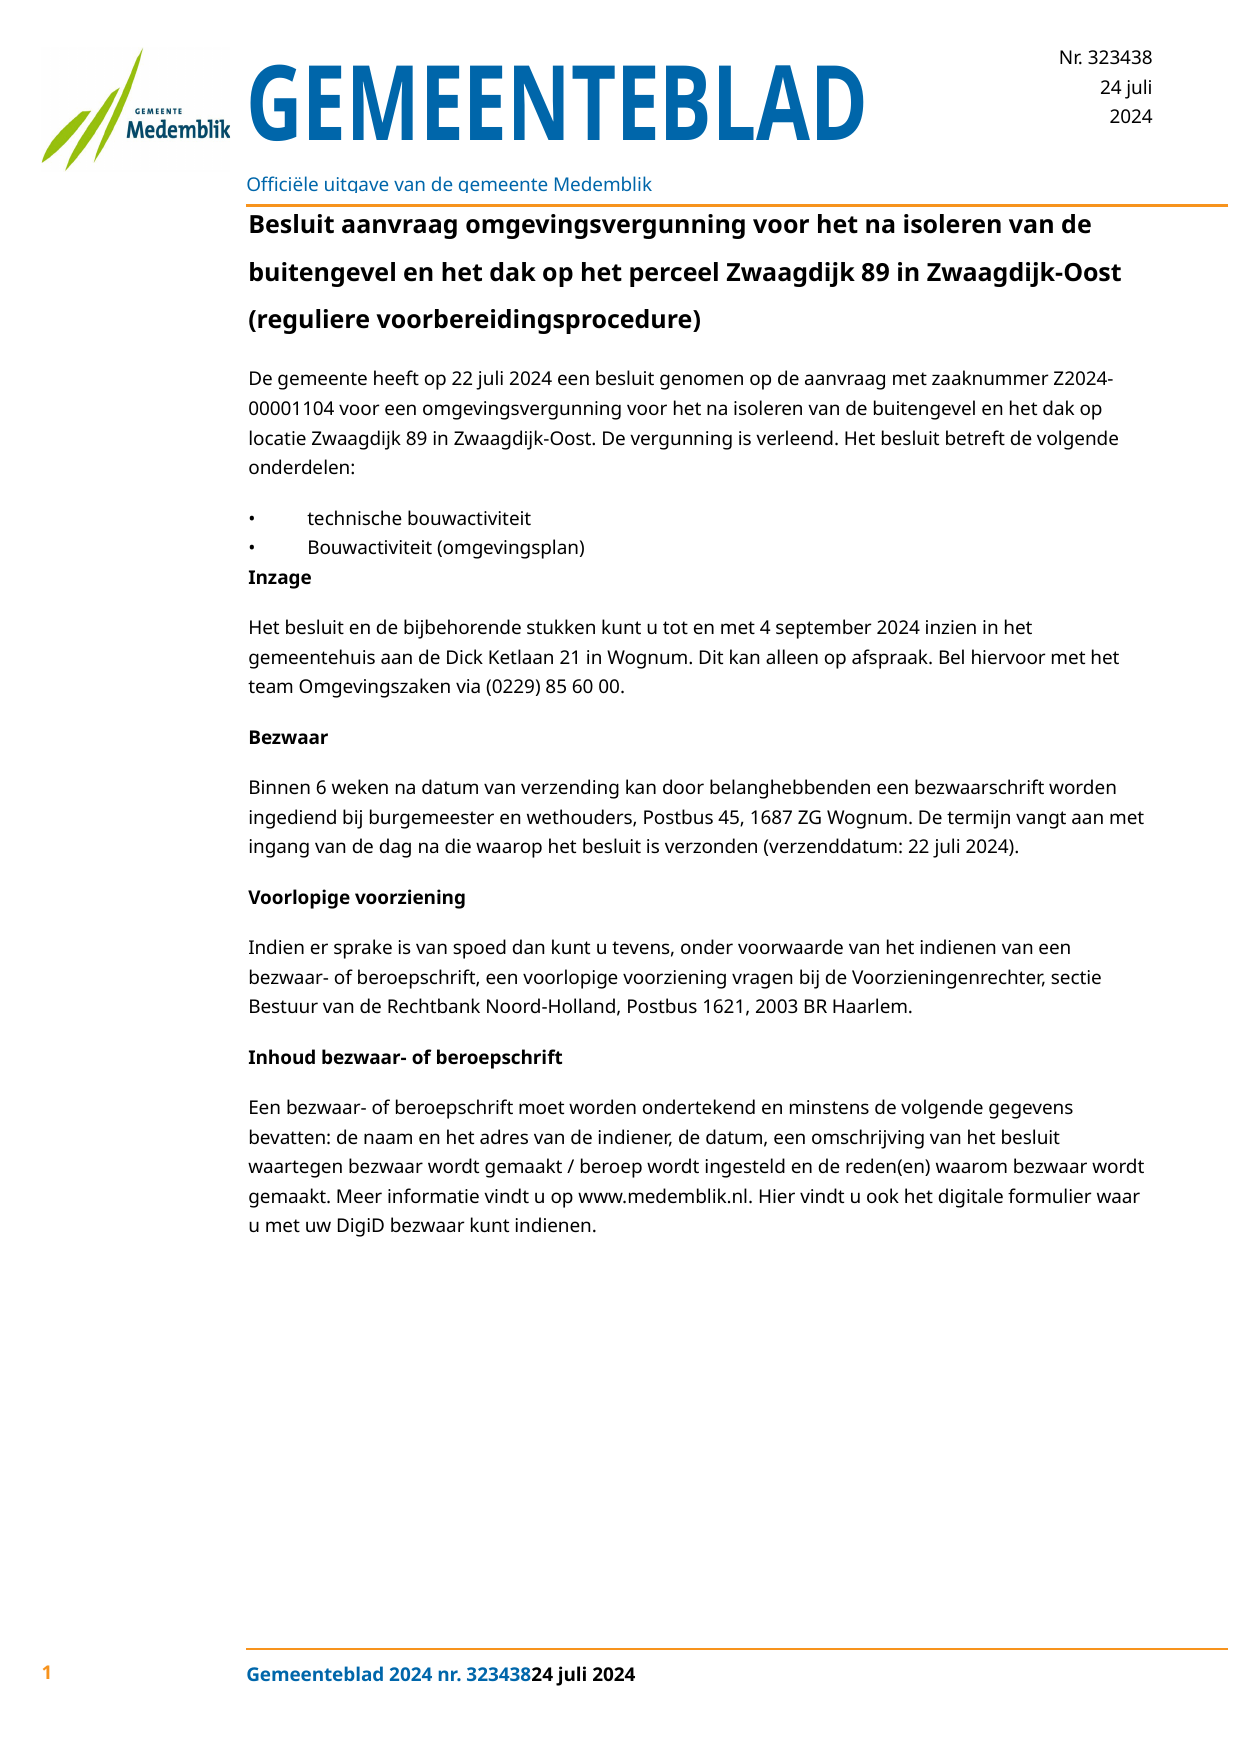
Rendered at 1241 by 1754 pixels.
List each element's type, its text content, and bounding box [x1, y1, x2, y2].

text Voorlopige voorziening [248, 884, 1152, 909]
text Een bezwaar- of beroepschrift moet worden ondertekend en minstens de volgende gegevens bevatten: de naam en het adres van de indiener, de datum, een omschrijving van het besluit waartegen bezwaar wordt gemaakt / beroep wordt ingesteld en de reden(en) waarom bezwaar wordt gemaakt. Meer informatie vindt u op www.medemblik.nl. Hier vindt u ook het digitale formulier waar u met uw DigiD bezwaar kunt indienen. [248, 1094, 1152, 1238]
text Het besluit en de bijbehorende stukken kunt u tot en met 4 september 2024 inzien in het gemeentehuis aan de Dick Ketlaan 21 in Wognum. Dit kan alleen op afspraak. Bel hiervoor met het team Omgevingszaken via (0229) 85 60 00. [248, 614, 1152, 699]
list Bouwactiviteit (omgevingsplan) [248, 534, 1152, 560]
text Indien er sprake is van spoed dan kunt u tevens, onder voorwaarde van het indienen van een bezwaar- of beroepschrift, een voorlopige voorziening vragen bij de Voorzieningenrechter, sectie Bestuur van de Rechtbank Noord-Holland, Postbus 1621, 2003 BR Haarlem. [248, 934, 1152, 1019]
picture [41, 47, 231, 172]
text Binnen 6 weken na datum van verzending kan door belanghebbenden een bezwaarschrift worden ingediend bij burgemeester en wethouders, Postbus 45, 1687 ZG Wognum. De termijn vangt aan met ingang van de dag na die waarop het besluit is verzonden (verzenddatum: 22 juli 2024). [248, 774, 1152, 859]
text Inhoud bezwaar- of beroepschrift [248, 1044, 1152, 1069]
list technische bouwactiviteit [248, 505, 1152, 530]
text Bezwaar [248, 724, 1152, 749]
text De gemeente heeft op 22 juli 2024 een besluit genomen op de aanvraag met zaaknummer Z2024-00001104 voor een omgevingsvergunning voor het na isoleren van de buitengevel en het dak op locatie Zwaagdijk 89 in Zwaagdijk-Oost. De vergunning is verleend. Het besluit betreft de volgende onderdelen: [248, 366, 1152, 480]
text Besluit aanvraag omgevingsvergunning voor het na isoleren van de buitengevel en het dak op het perceel Zwaagdijk 89 in Zwaagdijk-Oost (reguliere voorbereidingsprocedure) [248, 207, 1152, 336]
text Inzage [248, 564, 1152, 589]
